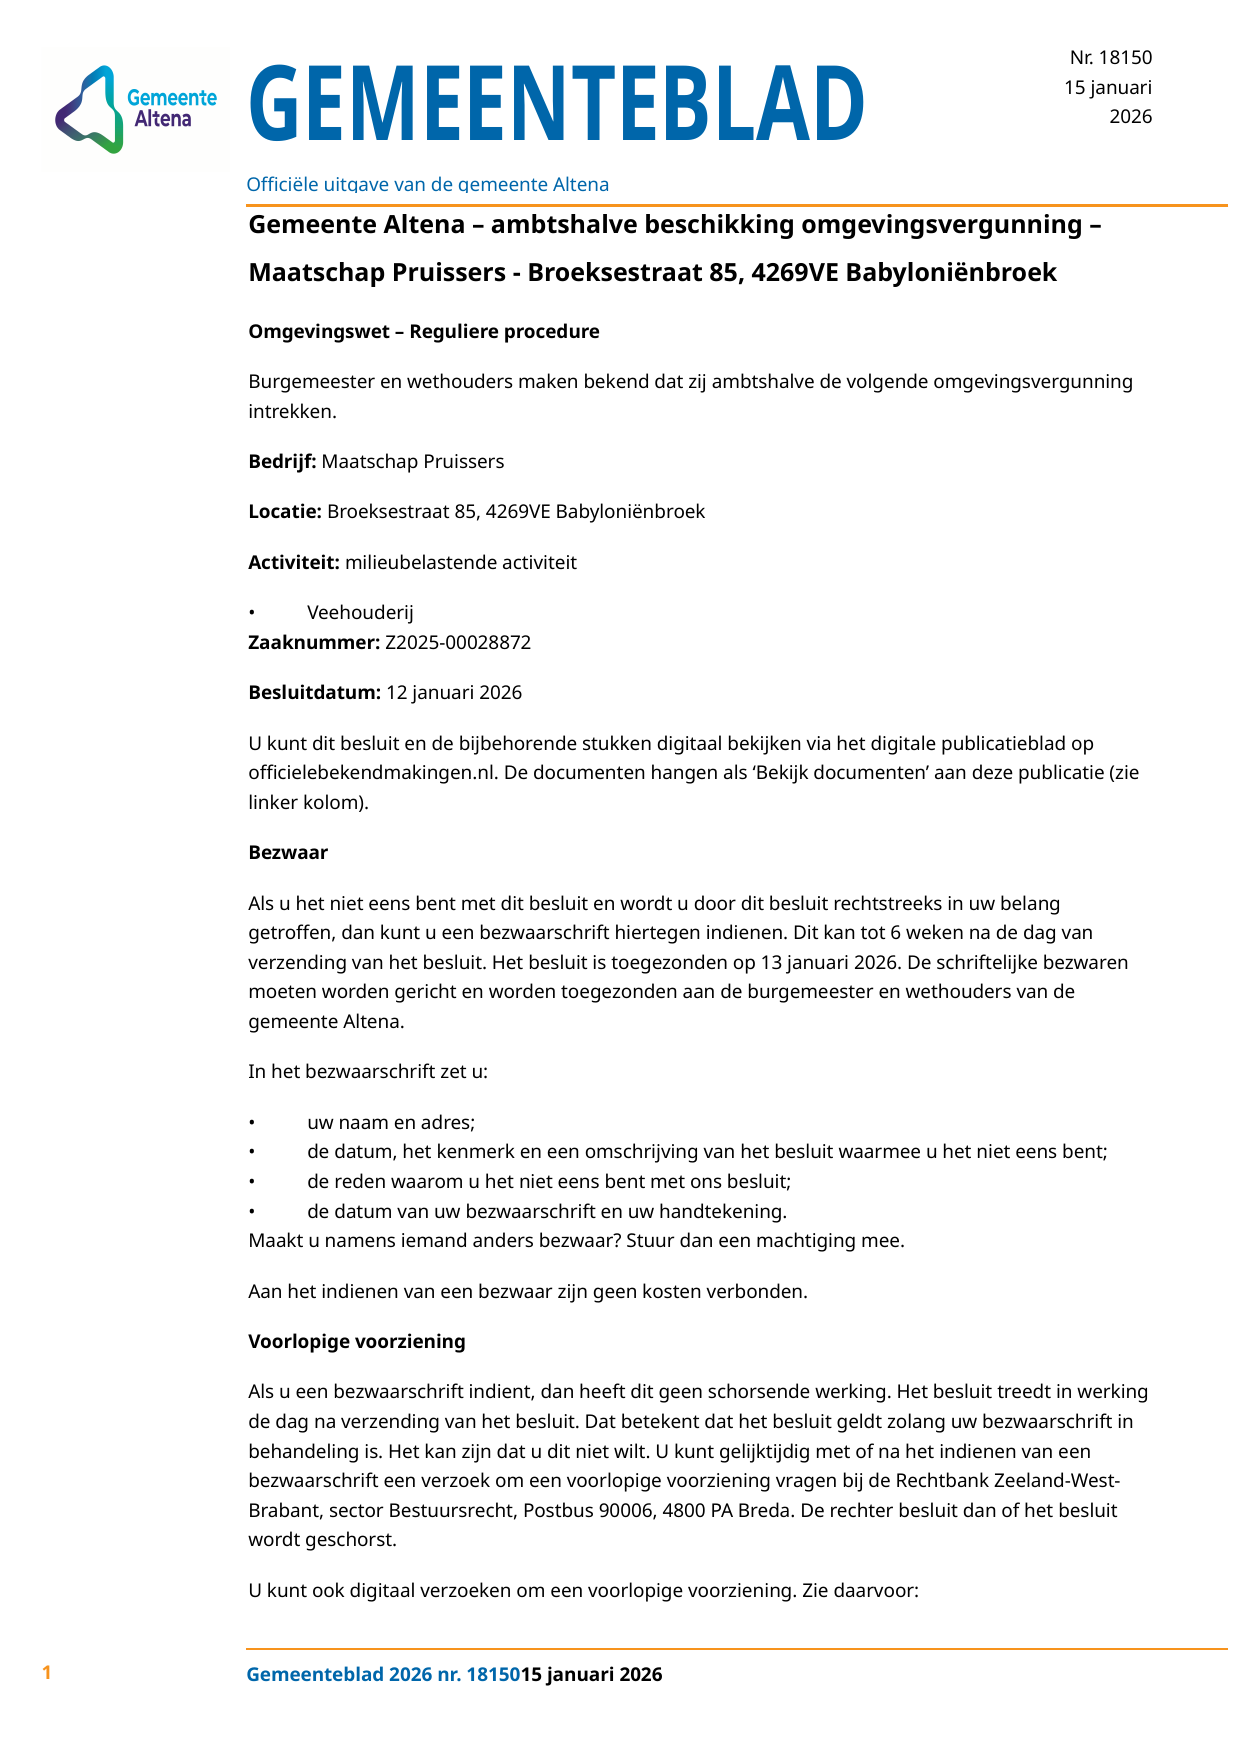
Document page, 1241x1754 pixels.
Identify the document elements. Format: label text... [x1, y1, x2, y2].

text Omgevingswet – Reguliere procedure [248, 318, 1152, 344]
text Bezwaar [248, 839, 1152, 865]
text Voorlopige voorziening [248, 1328, 1152, 1354]
text Zaaknummer: Z2025-00028872 [248, 629, 1152, 655]
list de reden waarom u het niet eens bent met ons besluit; [248, 1168, 1152, 1194]
list de datum, het kenmerk en een omschrijving van het besluit waarmee u het niet eens bent; [248, 1139, 1152, 1164]
text Besluitdatum: 12 januari 2026 [248, 679, 1152, 705]
list uw naam en adres; [248, 1109, 1152, 1135]
text Maakt u namens iemand anders bezwaar? Stuur dan een machtiging mee. [248, 1227, 1152, 1253]
text In het bezwaarschrift zet u: [248, 1059, 1152, 1084]
text Als u het niet eens bent met dit besluit en wordt u door dit besluit rechtstreeks in uw belang getroffen, dan kunt u een bezwaarschrift hiertegen indienen. Dit kan tot 6 weken na de dag van verzending van het besluit. Het besluit is toegezonden op 13 januari 2026. De schriftelijke bezwaren moeten worden gericht en worden toegezonden aan de burgemeester en wethouders van de gemeente Altena. [248, 890, 1152, 1034]
text Als u een bezwaarschrift indient, dan heeft dit geen schorsende werking. Het besluit treedt in werking de dag na verzending van het besluit. Dat betekent dat het besluit geldt zolang uw bezwaarschrift in behandeling is. Het kan zijn dat u dit niet wilt. U kunt gelijktijdig met of na het indienen van een bezwaarschrift een verzoek om een voorlopige voorziening vragen bij de Rechtbank Zeeland-West-Brabant, sector Bestuursrecht, Postbus 90006, 4800 PA Breda. De rechter besluit dan of het besluit wordt geschorst. [248, 1379, 1152, 1552]
text Bedrijf: Maatschap Pruissers [248, 448, 1152, 474]
picture [41, 47, 231, 172]
text Locatie: Broeksestraat 85, 4269VE Babyloniënbroek [248, 499, 1152, 524]
text Aan het indienen van een bezwaar zijn geen kosten verbonden. [248, 1278, 1152, 1304]
text Gemeente Altena – ambtshalve beschikking omgevingsvergunning – Maatschap Pruissers - Broeksestraat 85, 4269VE Babyloniënbroek [248, 207, 1152, 288]
text Burgemeester en wethouders maken bekend dat zij ambtshalve de volgende omgevingsvergunning intrekken. [248, 368, 1152, 424]
list de datum van uw bezwaarschrift en uw handtekening. [248, 1198, 1152, 1224]
list Veehouderij [248, 599, 1152, 625]
text U kunt ook digitaal verzoeken om een voorlopige voorziening. Zie daarvoor: [248, 1577, 1152, 1603]
text Activiteit: milieubelastende activiteit [248, 549, 1152, 575]
text U kunt dit besluit en de bijbehorende stukken digitaal bekijken via het digitale publicatieblad op officielebekendmakingen.nl. De documenten hangen als ‘Bekijk documenten’ aan deze publicatie (zie linker kolom). [248, 730, 1152, 815]
